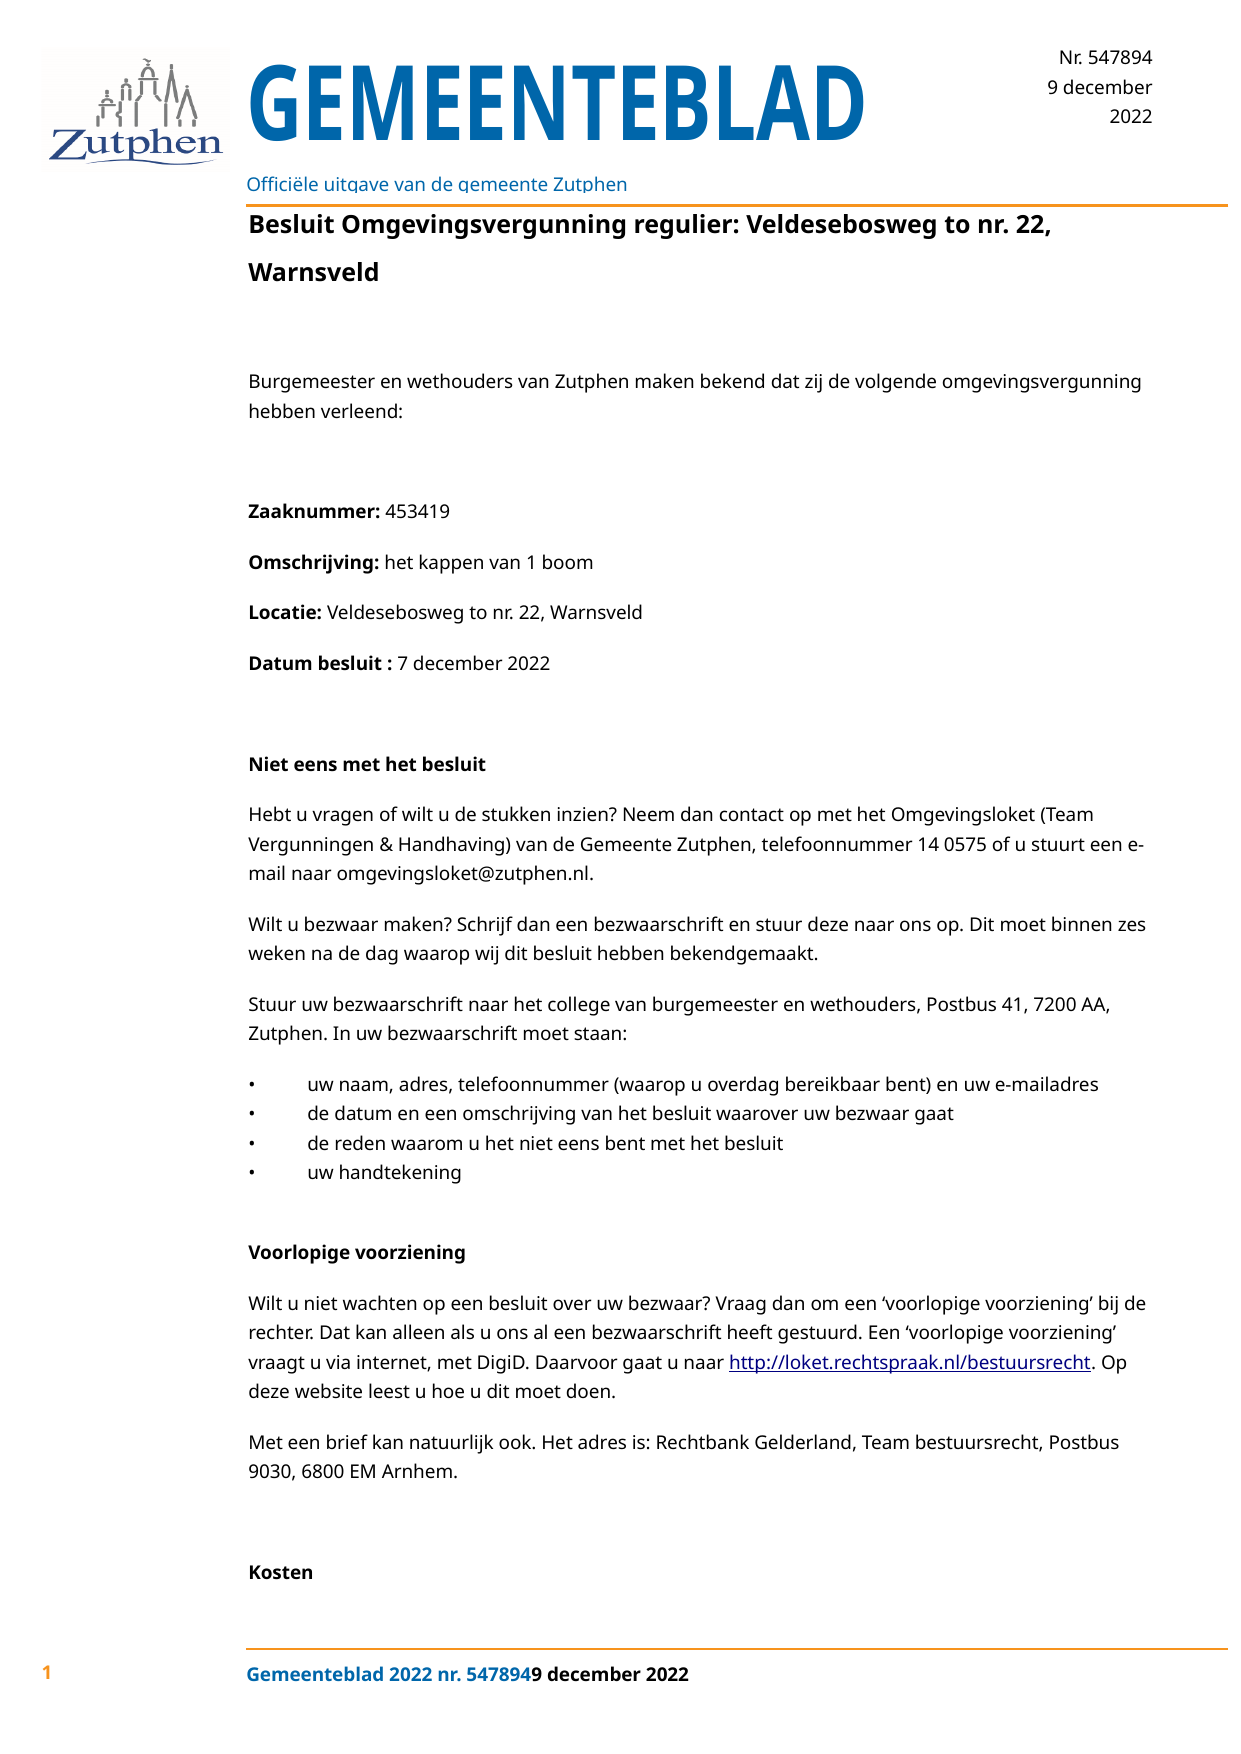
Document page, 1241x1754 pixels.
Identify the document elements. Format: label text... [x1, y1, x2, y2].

text Stuur uw bezwaarschrift naar het college van burgemeester en wethouders, Postbus 41, 7200 AA, Zutphen. In uw bezwaarschrift moet staan: [248, 991, 1152, 1046]
list uw handtekening [248, 1159, 1152, 1185]
text Kosten [248, 1559, 1152, 1585]
list de reden waarom u het niet eens bent met het besluit [248, 1130, 1152, 1156]
text Hebt u vragen of wilt u de stukken inzien? Neem dan contact op met het Omgevingsloket (Team Vergunningen & Handhaving) van de Gemeente Zutphen, telefoonnummer 14 0575 of u stuurt een e-mail naar omgevingsloket@zutphen.nl. [248, 801, 1152, 886]
text Locatie: Veldesebosweg to nr. 22, Warnsveld [248, 599, 1152, 625]
list uw naam, adres, telefoonnummer (waarop u overdag bereikbaar bent) en uw e-mailadres [248, 1071, 1152, 1097]
list de datum en een omschrijving van het besluit waarover uw bezwaar gaat [248, 1100, 1152, 1126]
text Voorlopige voorziening [248, 1239, 1152, 1265]
text Zaaknummer: 453419 [248, 499, 1152, 524]
text Datum besluit : 7 december 2022 [248, 650, 1152, 676]
text Burgemeester en wethouders van Zutphen maken bekend dat zij de volgende omgevingsvergunning hebben verleend: [248, 368, 1152, 424]
text Met een brief kan natuurlijk ook. Het adres is: Rechtbank Gelderland, Team bestuursrecht, Postbus 9030, 6800 EM Arnhem. [248, 1429, 1152, 1484]
text Niet eens met het besluit [248, 751, 1152, 777]
text Besluit Omgevingsvergunning regulier: Veldesebosweg to nr. 22, Warnsveld [248, 207, 1152, 288]
text Wilt u bezwaar maken? Schrijf dan een bezwaarschrift en stuur deze naar ons op. Dit moet binnen zes weken na de dag waarop wij dit besluit hebben bekendgemaakt. [248, 911, 1152, 966]
text Omschrijving: het kappen van 1 boom [248, 549, 1152, 575]
picture [41, 47, 231, 172]
text Wilt u niet wachten op een besluit over uw bezwaar? Vraag dan om een ‘voorlopige voorziening’ bij de rechter. Dat kan alleen als u ons al een bezwaarschrift heeft gestuurd. Een ‘voorlopige voorziening’ vraagt u via internet, met DigiD. Daarvoor gaat u naar http://loket.rechtspraak.nl/bestuursrecht. Op deze website leest u hoe u dit moet doen. [248, 1290, 1152, 1404]
